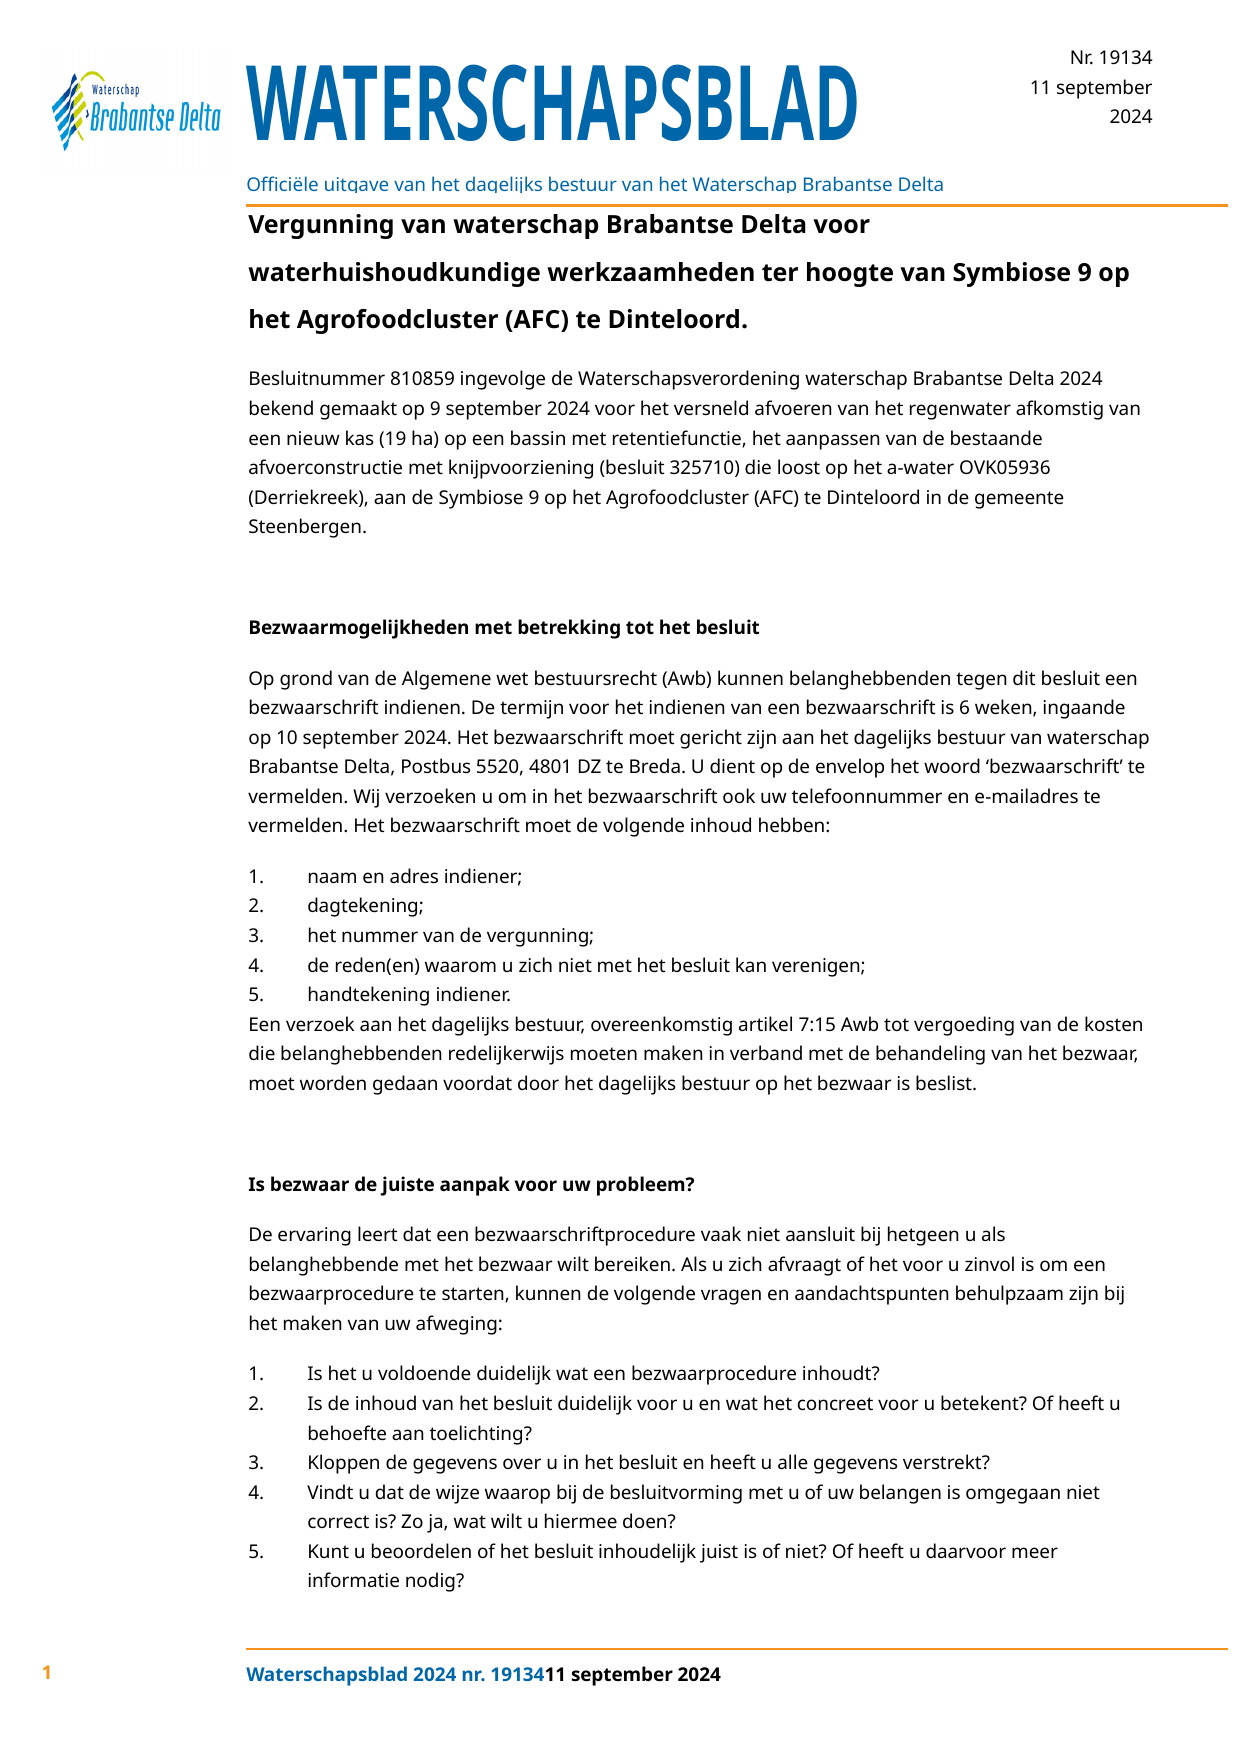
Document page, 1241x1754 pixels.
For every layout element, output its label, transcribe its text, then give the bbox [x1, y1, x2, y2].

list Is de inhoud van het besluit duidelijk voor u en wat het concreet voor u betekent? Of heeft u behoefte aan toelichting? [248, 1390, 1152, 1445]
text Op grond van de Algemene wet bestuursrecht (Awb) kunnen belanghebbenden tegen dit besluit een bezwaarschrift indienen. De termijn voor het indienen van een bezwaarschrift is 6 weken, ingaande op 10 september 2024. Het bezwaarschrift moet gericht zijn aan het dagelijks bestuur van waterschap Brabantse Delta, Postbus 5520, 4801 DZ te Breda. U dient op de envelop het woord ‘bezwaarschrift’ te vermelden. Wij verzoeken u om in het bezwaarschrift ook uw telefoonnummer en e‑mailadres te vermelden. Het bezwaarschrift moet de volgende inhoud hebben: [248, 665, 1152, 838]
text Besluitnummer 810859 ingevolge de Waterschapsverordening waterschap Brabantse Delta 2024 bekend gemaakt op 9 september 2024 voor het versneld afvoeren van het regenwater afkomstig van een nieuw kas (19 ha) op een bassin met retentiefunctie, het aanpassen van de bestaande afvoerconstructie met knijpvoorziening (besluit 325710) die loost op het a-water OVK05936 (Derriekreek), aan de Symbiose 9 op het Agrofoodcluster (AFC) te Dinteloord in de gemeente Steenbergen. [248, 366, 1152, 539]
list naam en adres indiener; [248, 863, 1152, 889]
list Is het u voldoende duidelijk wat een bezwaarprocedure inhoudt? [248, 1361, 1152, 1386]
list het nummer van de vergunning; [248, 922, 1152, 948]
list Kloppen de gegevens over u in het besluit en heeft u alle gegevens verstrekt? [248, 1449, 1152, 1475]
picture [41, 47, 231, 172]
list de reden(en) waarom u zich niet met het besluit kan verenigen; [248, 952, 1152, 977]
text De ervaring leert dat een bezwaarschriftprocedure vaak niet aansluit bij hetgeen u als belanghebbende met het bezwaar wilt bereiken. Als u zich afvraagt of het voor u zinvol is om een bezwaarprocedure te starten, kunnen de volgende vragen en aandachtspunten behulpzaam zijn bij het maken van uw afweging: [248, 1221, 1152, 1336]
list dagtekening; [248, 893, 1152, 918]
text Vergunning van waterschap Brabantse Delta voor waterhuishoudkundige werkzaamheden ter hoogte van Symbiose 9 op het Agrofoodcluster (AFC) te Dinteloord. [248, 207, 1152, 336]
text Een verzoek aan het dagelijks bestuur, overeenkomstig artikel 7:15 Awb tot vergoeding van de kosten die belanghebbenden redelijkerwijs moeten maken in verband met de behandeling van het bezwaar, moet worden gedaan voordat door het dagelijks bestuur op het bezwaar is beslist. [248, 1011, 1152, 1096]
list Kunt u beoordelen of het besluit inhoudelijk juist is of niet? Of heeft u daarvoor meer informatie nodig? [248, 1538, 1152, 1593]
text Is bezwaar de juiste aanpak voor uw probleem? [248, 1171, 1152, 1197]
text Bezwaarmogelijkheden met betrekking tot het besluit [248, 614, 1152, 640]
list Vindt u dat de wijze waarop bij de besluitvorming met u of uw belangen is omgegaan niet correct is? Zo ja, wat wilt u hiermee doen? [248, 1479, 1152, 1534]
list handtekening indiener. [248, 981, 1152, 1007]
